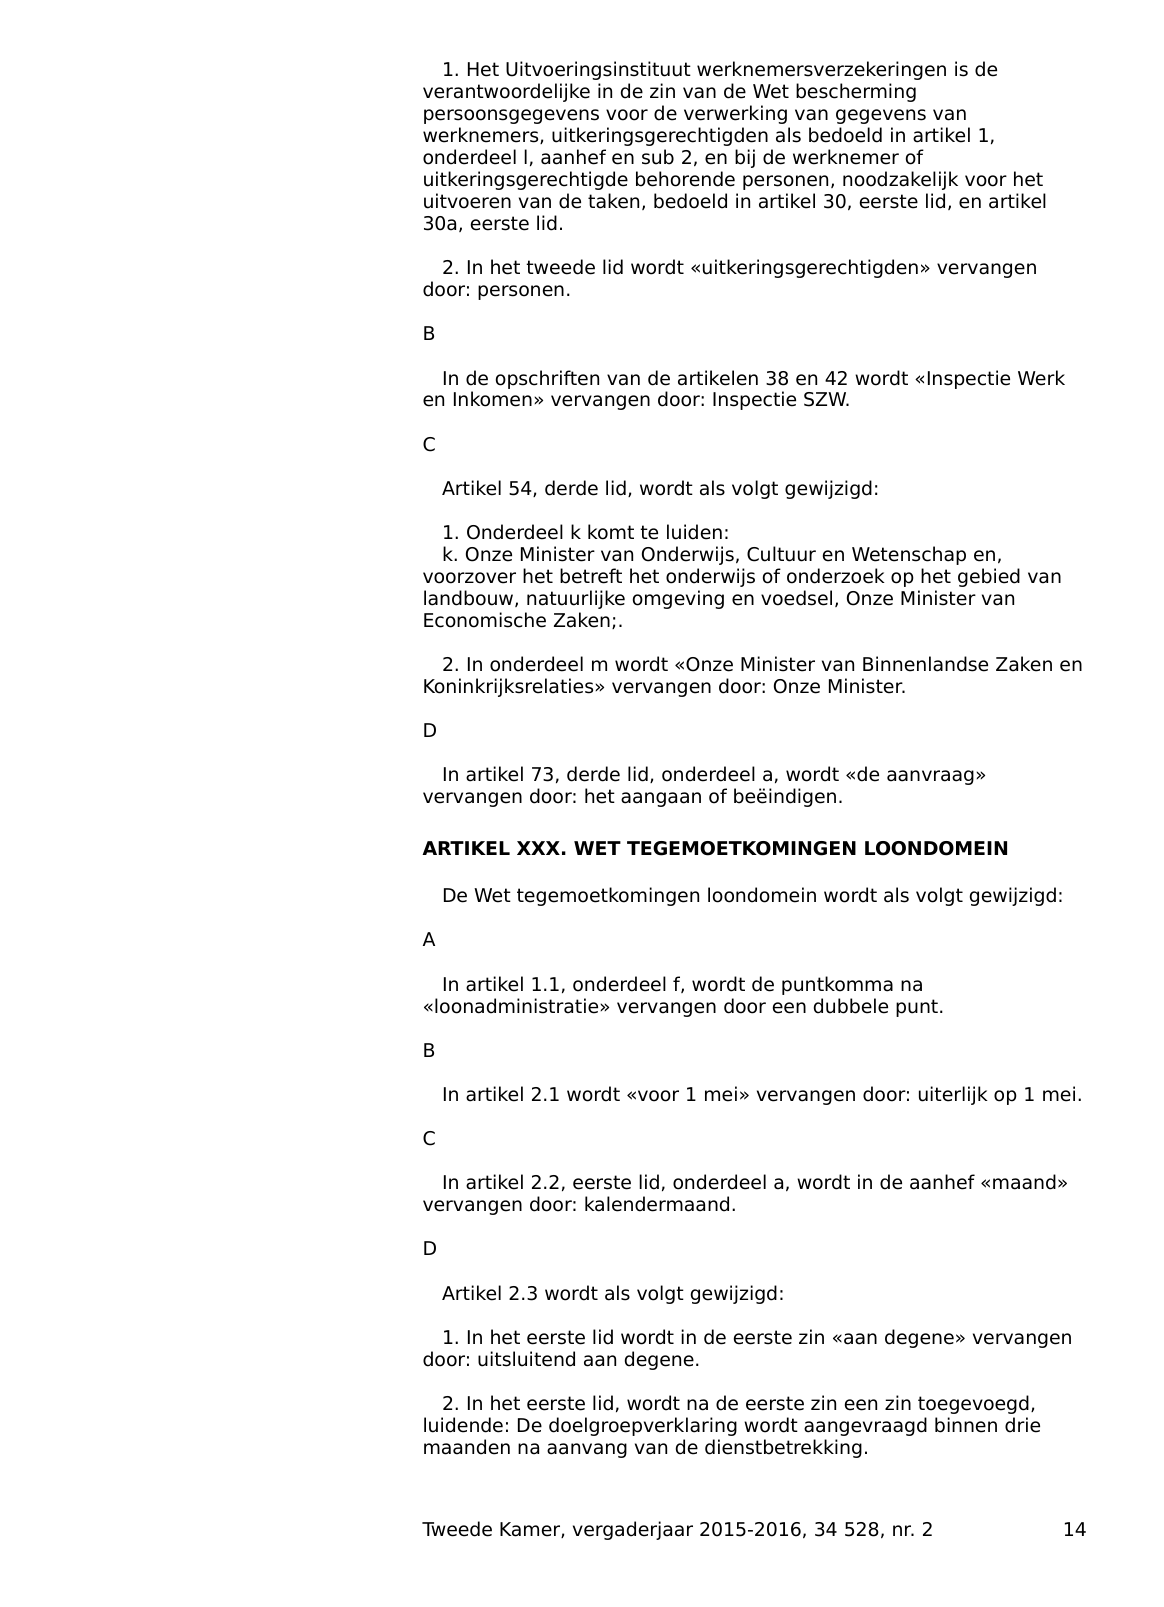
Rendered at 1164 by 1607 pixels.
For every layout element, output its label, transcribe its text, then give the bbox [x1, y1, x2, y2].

text 2. In onderdeel m wordt «Onze Minister van Binnenlandse Zaken en Koninkrijksrelaties» vervangen door: Onze Minister. [422, 654, 1087, 698]
text B [422, 323, 1087, 345]
text In artikel 1.1, onderdeel f, wordt de puntkomma na «loonadministratie» vervangen door een dubbele punt. [422, 973, 1087, 1017]
text k. Onze Minister van Onderwijs, Cultuur en Wetenschap en, voorzover het betreft het onderwijs of onderzoek op het gebied van landbouw, natuurlijke omgeving en voedsel, Onze Minister van Economische Zaken;. [422, 544, 1087, 632]
text C [422, 433, 1087, 456]
text De Wet tegemoetkomingen loondomein wordt als volgt gewijzigd: [422, 885, 1087, 907]
text A [422, 929, 1087, 951]
text Artikel 2.3 wordt als volgt gewijzigd: [422, 1282, 1087, 1304]
text D [422, 1238, 1087, 1260]
text D [422, 720, 1087, 742]
text 1. Het Uitvoeringsinstituut werknemersverzekeringen is de verantwoordelijke in de zin van de Wet bescherming persoonsgegevens voor de verwerking van gegevens van werknemers, uitkeringsgerechtigden als bedoeld in artikel 1, onderdeel l, aanhef en sub 2, en bij de werknemer of uitkeringsgerechtigde behorende personen, noodzakelijk voor het uitvoeren van de taken, bedoeld in artikel 30, eerste lid, en artikel 30a, eerste lid. [422, 59, 1087, 235]
text Artikel 54, derde lid, wordt als volgt gewijzigd: [422, 478, 1087, 500]
subtitle ARTIKEL XXX. WET TEGEMOETKOMINGEN LOONDOMEIN [422, 838, 1087, 860]
text 1. In het eerste lid wordt in de eerste zin «aan degene» vervangen door: uitsluitend aan degene. [422, 1327, 1087, 1371]
text B [422, 1040, 1087, 1062]
text In de opschriften van de artikelen 38 en 42 wordt «Inspectie Werk en Inkomen» vervangen door: Inspectie SZW. [422, 367, 1087, 411]
text 2. In het eerste lid, wordt na de eerste zin een zin toegevoegd, luidende: De doelgroepverklaring wordt aangevraagd binnen drie maanden na aanvang van de dienstbetrekking. [422, 1393, 1087, 1459]
text In artikel 73, derde lid, onderdeel a, wordt «de aanvraag» vervangen door: het aangaan of beëindigen. [422, 764, 1087, 808]
text In artikel 2.1 wordt «voor 1 mei» vervangen door: uiterlijk op 1 mei. [422, 1084, 1087, 1106]
text 1. Onderdeel k komt te luiden: [422, 522, 1087, 544]
text C [422, 1128, 1087, 1150]
text 2. In het tweede lid wordt «uitkeringsgerechtigden» vervangen door: personen. [422, 257, 1087, 301]
text In artikel 2.2, eerste lid, onderdeel a, wordt in de aanhef «maand» vervangen door: kalendermaand. [422, 1172, 1087, 1216]
